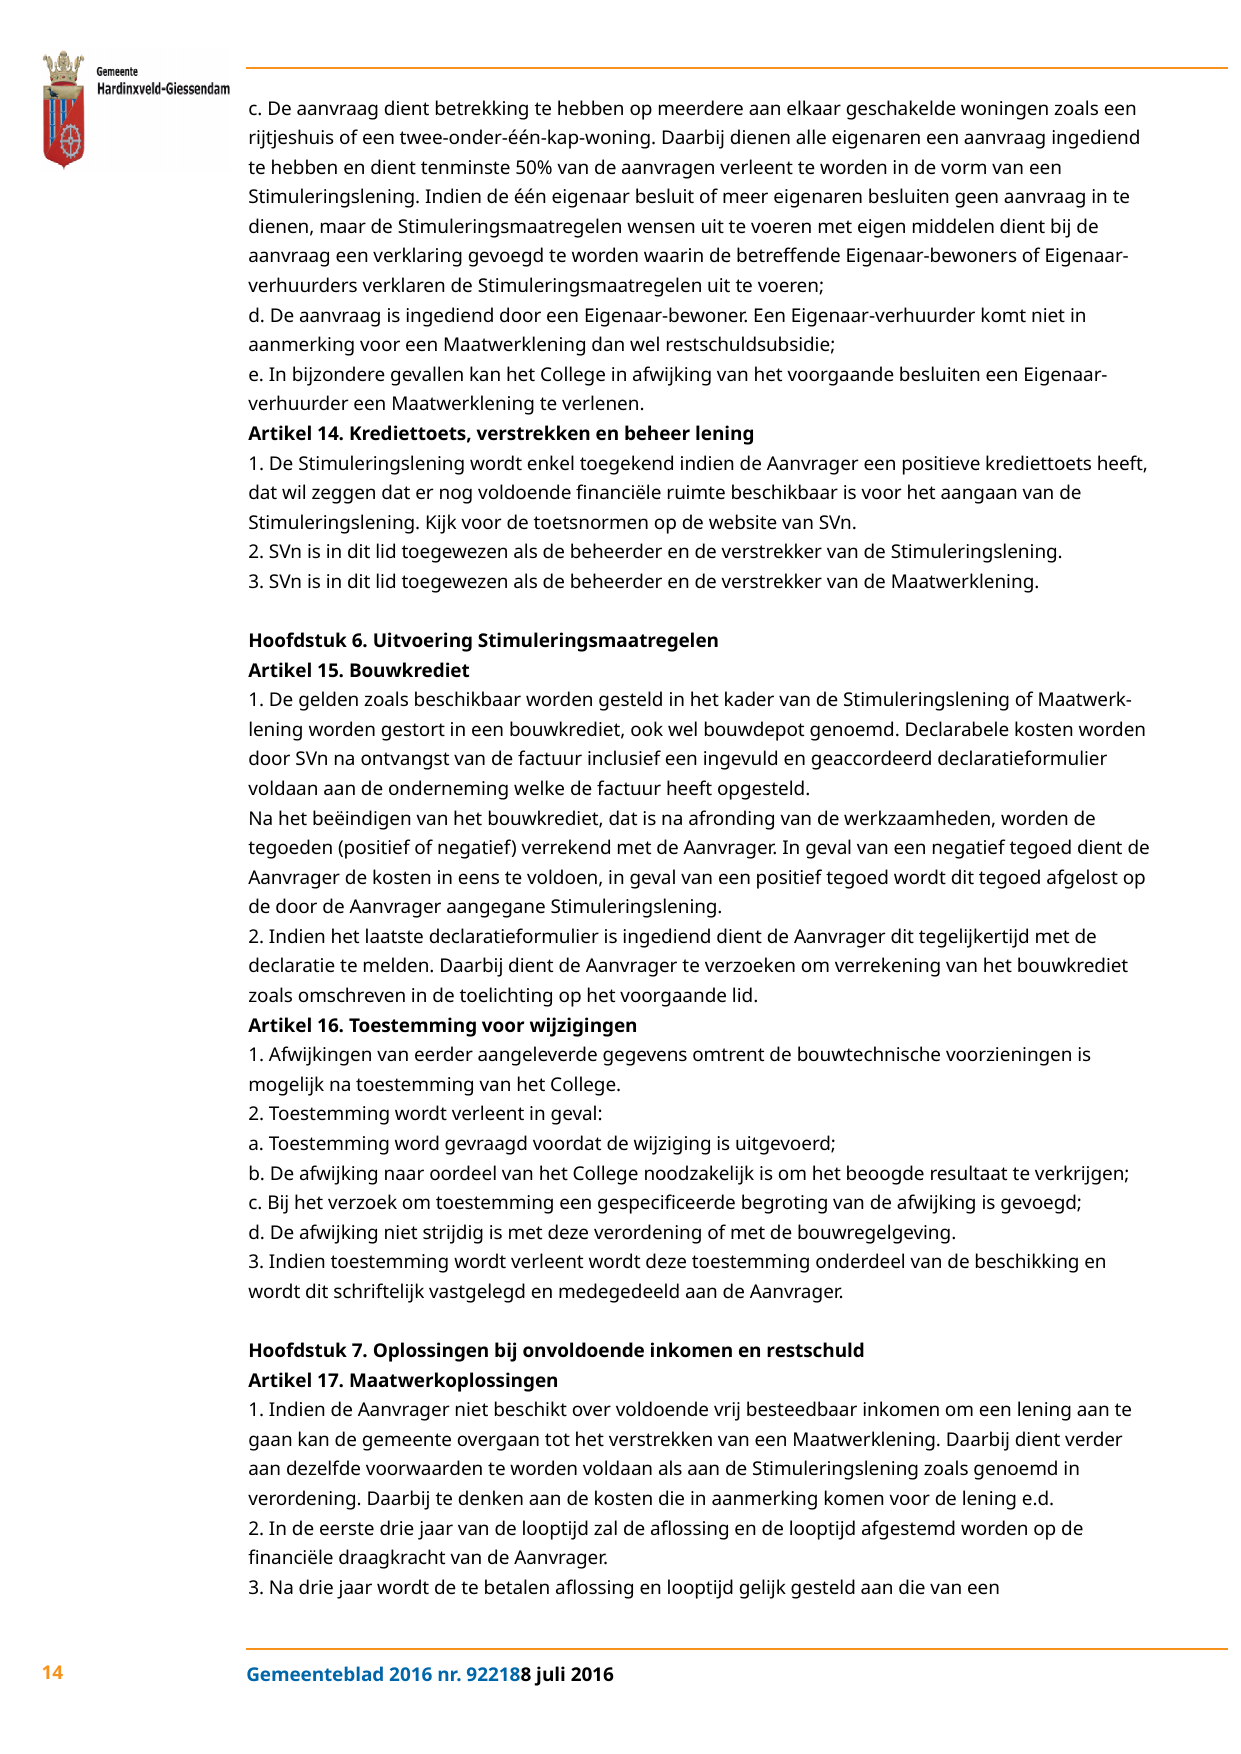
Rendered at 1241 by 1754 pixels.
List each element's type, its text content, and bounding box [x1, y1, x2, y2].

text 1. Afwijkingen van eerder aangeleverde gegevens omtrent de bouwtechnische voorzieningen is mogelijk na toestemming van het College. [248, 1041, 1152, 1097]
text d. De afwijking niet strijdig is met deze verordening of met de bouwregelgeving. [248, 1219, 1152, 1245]
text c. De aanvraag dient betrekking te hebben op meerdere aan elkaar geschakelde woningen zoals een rijtjeshuis of een twee-onder-één-kap-woning. Daarbij dienen alle eigenaren een aanvraag ingediend te hebben en dient tenminste 50% van de aanvragen verleent te worden in de vorm van een Stimuleringslening. Indien de één eigenaar besluit of meer eigenaren besluiten geen aanvraag in te dienen, maar de Stimuleringsmaatregelen wensen uit te voeren met eigen middelen dient bij de aanvraag een verklaring gevoegd te worden waarin de betreffende Eigenaar-bewoners of Eigenaar-verhuurders verklaren de Stimuleringsmaatregelen uit te voeren; [248, 95, 1152, 298]
text 2. Toestemming wordt verleent in geval: [248, 1101, 1152, 1126]
text c. Bij het verzoek om toestemming een gespecificeerde begroting van de afwijking is gevoegd; [248, 1189, 1152, 1215]
text 2. Indien het laatste declaratieformulier is ingediend dient de Aanvrager dit tegelijkertijd met de declaratie te melden. Daarbij dient de Aanvrager te verzoeken om verrekening van het bouwkrediet zoals omschreven in de toelichting op het voorgaande lid. [248, 923, 1152, 1008]
text Artikel 16. Toestemming voor wijzigingen [248, 1012, 1152, 1038]
text 3. Na drie jaar wordt de te betalen aflossing en looptijd gelijk gesteld aan die van een [248, 1574, 1152, 1600]
text d. De aanvraag is ingediend door een Eigenaar-bewoner. Een Eigenaar-verhuurder komt niet in aanmerking voor een Maatwerklening dan wel restschuldsubsidie; [248, 302, 1152, 357]
text 2. In de eerste drie jaar van de looptijd zal de aflossing en de looptijd afgestemd worden op de financiële draagkracht van de Aanvrager. [248, 1515, 1152, 1570]
text Artikel 15. Bouwkrediet [248, 657, 1152, 683]
text 1. De gelden zoals beschikbaar worden gesteld in het kader van de Stimuleringslening of Maatwerk-lening worden gestort in een bouwkrediet, ook wel bouwdepot genoemd. Declarabele kosten worden door SVn na ontvangst van de factuur inclusief een ingevuld en geaccordeerd declaratieformulier voldaan aan de onderneming welke de factuur heeft opgesteld. [248, 686, 1152, 801]
text 1. De Stimuleringslening wordt enkel toegekend indien de Aanvrager een positieve krediettoets heeft, dat wil zeggen dat er nog voldoende financiële ruimte beschikbaar is voor het aangaan van de Stimuleringslening. Kijk voor de toetsnormen op de website van SVn. [248, 450, 1152, 535]
text Artikel 17. Maatwerkoplossingen [248, 1367, 1152, 1393]
text 2. SVn is in dit lid toegewezen als de beheerder en de verstrekker van de Stimuleringslening. [248, 538, 1152, 564]
text 3. Indien toestemming wordt verleent wordt deze toestemming onderdeel van de beschikking en wordt dit schriftelijk vastgelegd en medegedeeld aan de Aanvrager. [248, 1248, 1152, 1304]
text Hoofdstuk 6. Uitvoering Stimuleringsmaatregelen [248, 627, 1152, 653]
text a. Toestemming word gevraagd voordat de wijziging is uitgevoerd; [248, 1130, 1152, 1156]
picture [41, 47, 231, 172]
text 1. Indien de Aanvrager niet beschikt over voldoende vrij besteedbaar inkomen om een lening aan te gaan kan de gemeente overgaan tot het verstrekken van een Maatwerklening. Daarbij dient verder aan dezelfde voorwaarden te worden voldaan als aan de Stimuleringslening zoals genoemd in verordening. Daarbij te denken aan de kosten die in aanmerking komen voor de lening e.d. [248, 1396, 1152, 1511]
text 3. SVn is in dit lid toegewezen als de beheerder en de verstrekker van de Maatwerklening. [248, 568, 1152, 594]
text Na het beëindigen van het bouwkrediet, dat is na afronding van de werkzaamheden, worden de tegoeden (positief of negatief) verrekend met de Aanvrager. In geval van een negatief tegoed dient de Aanvrager de kosten in eens te voldoen, in geval van een positief tegoed wordt dit tegoed afgelost op de door de Aanvrager aangegane Stimuleringslening. [248, 805, 1152, 919]
text e. In bijzondere gevallen kan het College in afwijking van het voorgaande besluiten een Eigenaar-verhuurder een Maatwerklening te verlenen. [248, 361, 1152, 416]
text b. De afwijking naar oordeel van het College noodzakelijk is om het beoogde resultaat te verkrijgen; [248, 1160, 1152, 1186]
text Artikel 14. Krediettoets, verstrekken en beheer lening [248, 420, 1152, 446]
text Hoofdstuk 7. Oplossingen bij onvoldoende inkomen en restschuld [248, 1337, 1152, 1363]
